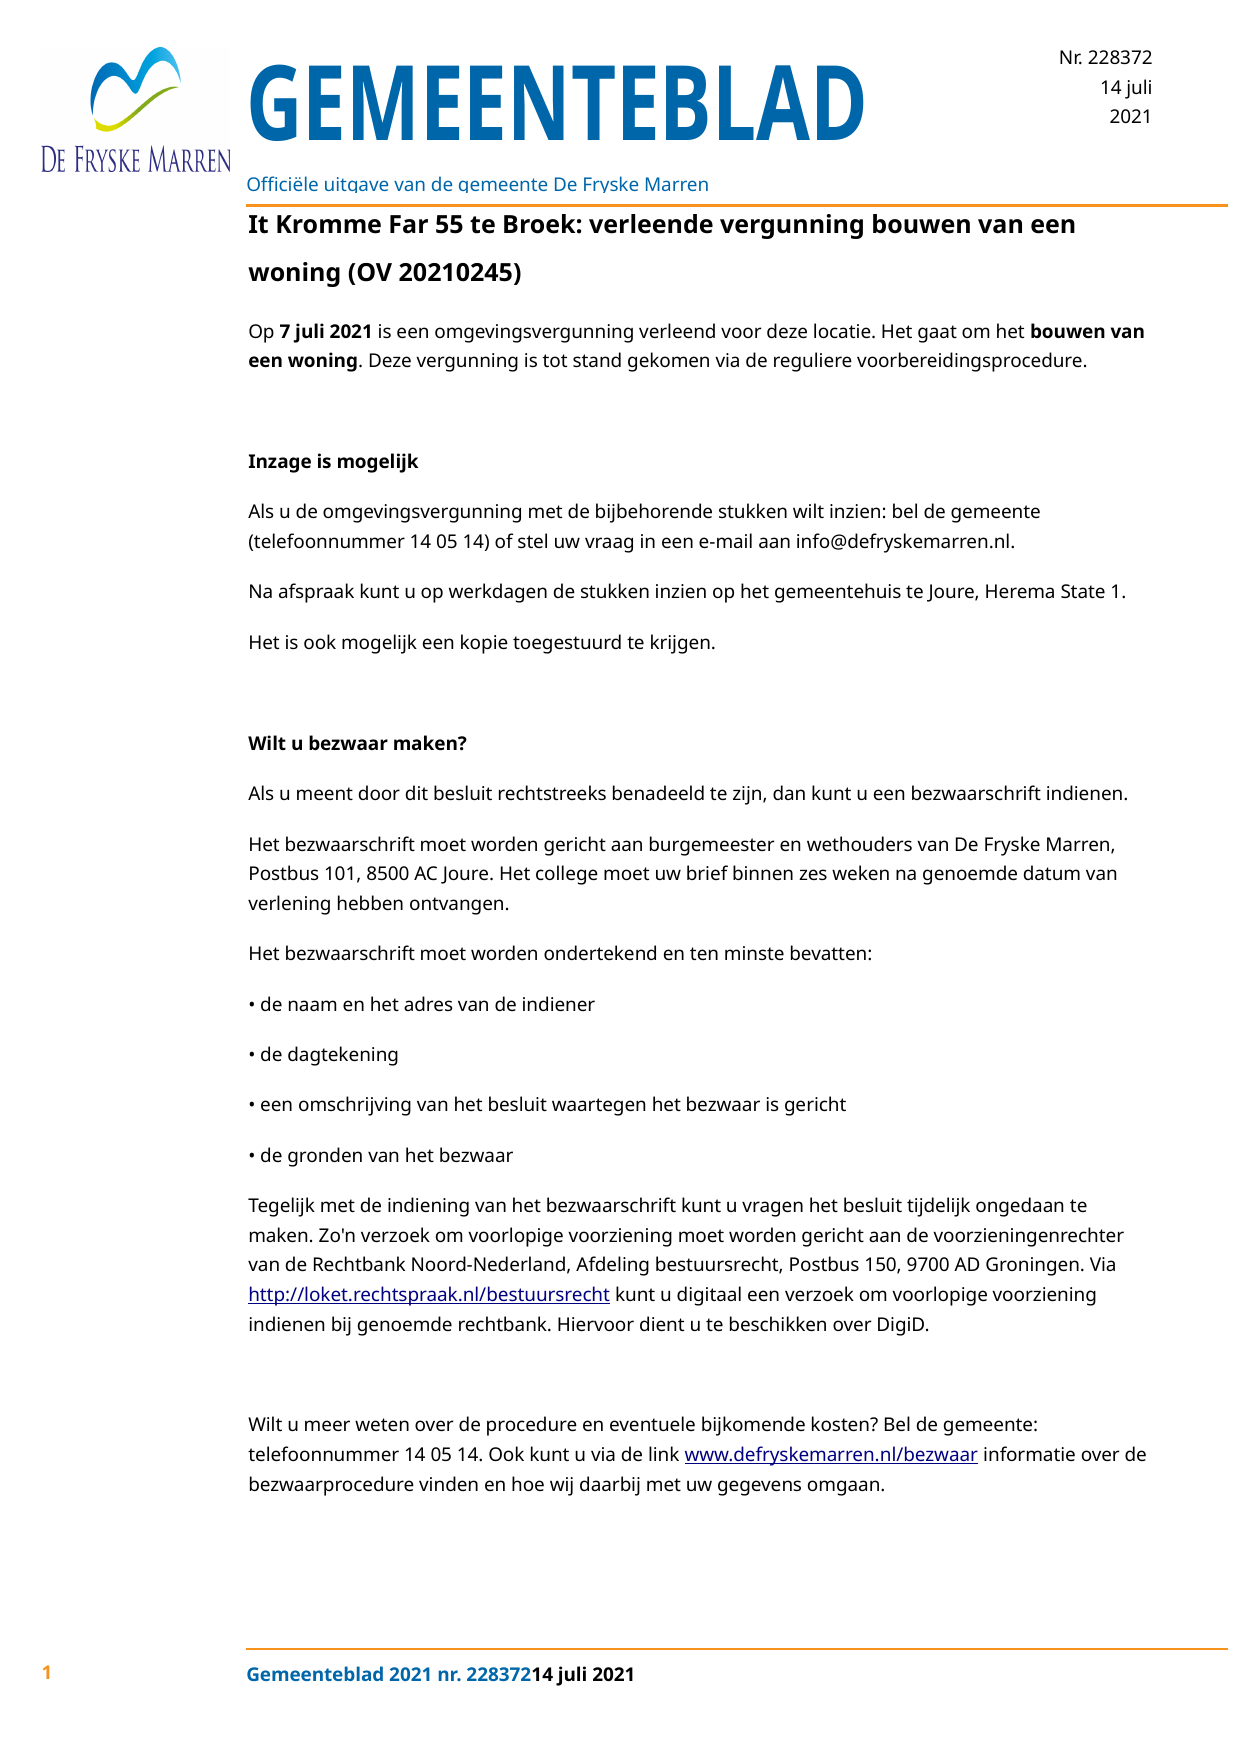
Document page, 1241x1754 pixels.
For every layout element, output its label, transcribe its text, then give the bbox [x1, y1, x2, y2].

text • de gronden van het bezwaar [248, 1142, 1152, 1168]
text Inzage is mogelijk [248, 448, 1152, 474]
text Tegelijk met de indiening van het bezwaarschrift kunt u vragen het besluit tijdelijk ongedaan te maken. Zo'n verzoek om voorlopige voorziening moet worden gericht aan de voorzieningenrechter van de Rechtbank Noord-Nederland, Afdeling bestuursrecht, Postbus 150, 9700 AD Groningen. Via http://loket.rechtspraak.nl/bestuursrecht kunt u digitaal een verzoek om voorlopige voorziening indienen bij genoemde rechtbank. Hiervoor dient u te beschikken over DigiD. [248, 1192, 1152, 1337]
text • een omschrijving van het besluit waartegen het bezwaar is gericht [248, 1092, 1152, 1117]
text Het is ook mogelijk een kopie toegestuurd te krijgen. [248, 629, 1152, 655]
text Na afspraak kunt u op werkdagen de stukken inzien op het gemeentehuis te Joure, Herema State 1. [248, 579, 1152, 604]
text Wilt u meer weten over de procedure en eventuele bijkomende kosten? Bel de gemeente: telefoonnummer 14 05 14. Ook kunt u via de link www.defryskemarren.nl/bezwaar informatie over de bezwaarprocedure vinden en hoe wij daarbij met uw gegevens omgaan. [248, 1412, 1152, 1497]
text • de dagtekening [248, 1041, 1152, 1067]
text Op 7 juli 2021 is een omgevingsvergunning verleend voor deze locatie. Het gaat om het bouwen van een woning. Deze vergunning is tot stand gekomen via de reguliere voorbereidingsprocedure. [248, 318, 1152, 373]
text Het bezwaarschrift moet worden ondertekend en ten minste bevatten: [248, 940, 1152, 966]
text Als u de omgevingsvergunning met de bijbehorende stukken wilt inzien: bel de gemeente (telefoonnummer 14 05 14) of stel uw vraag in een e-mail aan info@defryskemarren.nl. [248, 499, 1152, 554]
text Als u meent door dit besluit rechtstreeks benadeeld te zijn, dan kunt u een bezwaarschrift indienen. [248, 780, 1152, 806]
text • de naam en het adres van de indiener [248, 991, 1152, 1017]
text Het bezwaarschrift moet worden gericht aan burgemeester en wethouders van De Fryske Marren, Postbus 101, 8500 AC Joure. Het college moet uw brief binnen zes weken na genoemde datum van verlening hebben ontvangen. [248, 831, 1152, 916]
text Wilt u bezwaar maken? [248, 730, 1152, 756]
picture [41, 47, 231, 172]
text It Kromme Far 55 te Broek: verleende vergunning bouwen van een woning (OV 20210245) [248, 207, 1152, 288]
